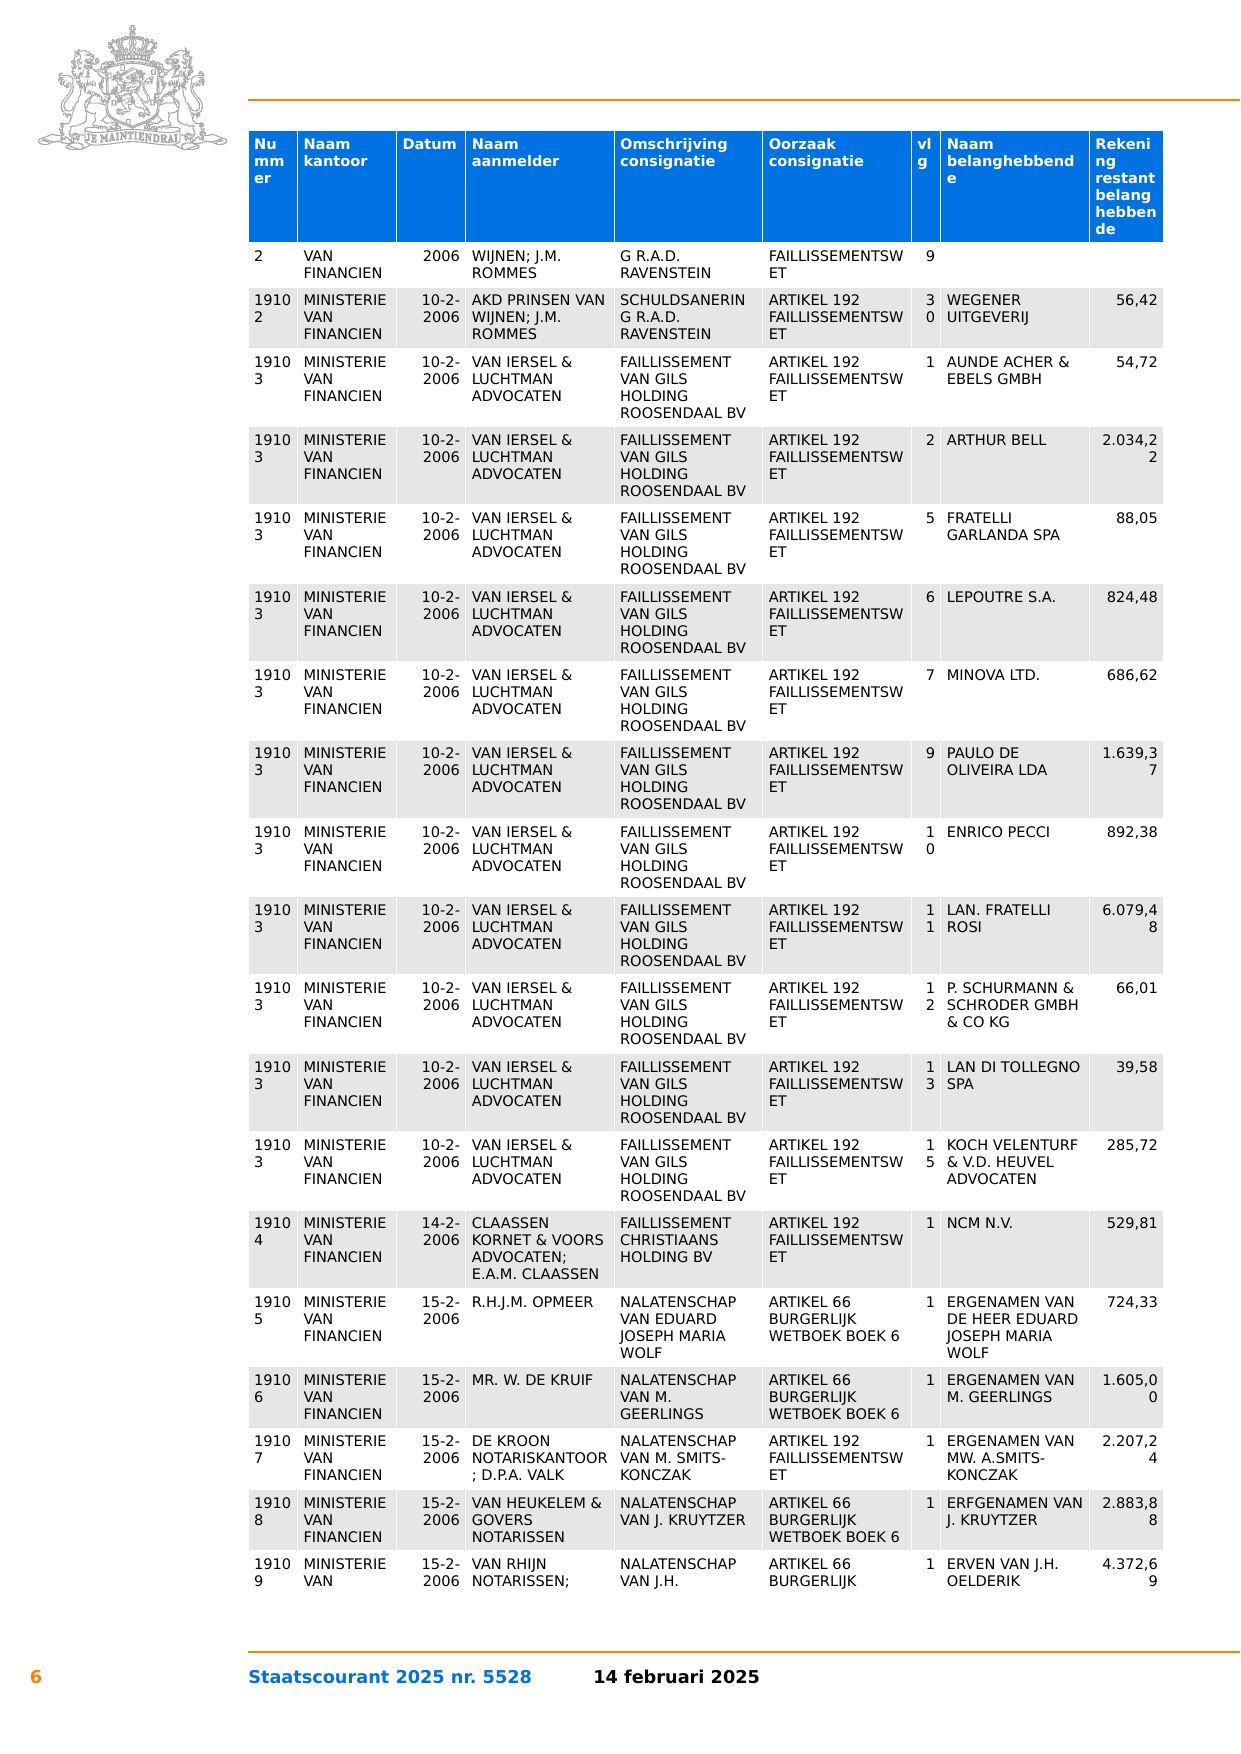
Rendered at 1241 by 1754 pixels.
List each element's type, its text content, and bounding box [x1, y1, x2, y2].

table_cell 19103 [249, 897, 297, 974]
table_cell 4.372,69 [1090, 1551, 1163, 1595]
table_cell ARTIKEL 66 BURGERLIJK WETBOEK BOEK 6 [763, 1367, 911, 1428]
table_cell 2006 [397, 243, 465, 287]
table_cell MINISTERIE VAN FINANCIEN [298, 1054, 396, 1131]
table_cell 19104 [249, 1211, 297, 1288]
table_cell NALATENSCHAP VAN M. SMITS-KONCZAK [615, 1429, 762, 1489]
table_cell 66,01 [1090, 976, 1163, 1053]
table_cell FAILLISSEMENT VAN GILS HOLDING ROOSENDAAL BV [615, 1054, 762, 1131]
table_cell 10-2-2006 [397, 741, 465, 818]
table_cell 1 [912, 1211, 940, 1288]
table_cell ARTIKEL 192 FAILLISSEMENTSWET [763, 584, 911, 661]
table_cell ERVEN VAN J.H. OELDERIK [941, 1551, 1089, 1595]
table_cell 686,62 [1090, 662, 1163, 739]
table_cell MINISTERIE VAN FINANCIEN [298, 1211, 396, 1288]
table_cell ARTIKEL 192 FAILLISSEMENTSWET [763, 1429, 911, 1489]
table_cell FAILLISSEMENT VAN GILS HOLDING ROOSENDAAL BV [615, 506, 762, 583]
table_cell 15-2-2006 [397, 1289, 465, 1366]
table_cell PAULO DE OLIVEIRA LDA [941, 741, 1089, 818]
table_cell 1 [912, 1490, 940, 1550]
table_cell G R.A.D. RAVENSTEIN [615, 243, 762, 287]
table_cell 13 [912, 1054, 940, 1131]
table_cell 19108 [249, 1490, 297, 1550]
table_cell SCHULDSANERING R.A.D. RAVENSTEIN [615, 288, 762, 348]
table_cell ARTIKEL 192 FAILLISSEMENTSWET [763, 976, 911, 1053]
table_cell NALATENSCHAP VAN J.H. [615, 1551, 762, 1595]
table_cell MINISTERIE VAN FINANCIEN [298, 819, 396, 896]
table_header Oorzaak consignatie [763, 131, 911, 242]
table_cell 39,58 [1090, 1054, 1163, 1131]
table_cell 1 [912, 1551, 940, 1595]
table_cell ARTIKEL 192 FAILLISSEMENTSWET [763, 506, 911, 583]
table_cell ARTIKEL 192 FAILLISSEMENTSWET [763, 662, 911, 739]
table_cell MINISTERIE VAN FINANCIEN [298, 1132, 396, 1209]
table_cell MINISTERIE VAN FINANCIEN [298, 976, 396, 1053]
table_cell ERGENAMEN VAN M. GEERLINGS [941, 1367, 1089, 1428]
table_cell 10-2-2006 [397, 506, 465, 583]
table_cell WEGENER UITGEVERIJ [941, 288, 1089, 348]
table_cell VAN IERSEL & LUCHTMAN ADVOCATEN [466, 427, 614, 504]
table_cell 10-2-2006 [397, 349, 465, 426]
table_cell 19103 [249, 741, 297, 818]
table_cell ARTIKEL 192 FAILLISSEMENTSWET [763, 1211, 911, 1288]
table_cell LEPOUTRE S.A. [941, 584, 1089, 661]
table_header Omschrijving consignatie [615, 131, 762, 242]
table_cell MINISTERIE VAN FINANCIEN [298, 1289, 396, 1366]
table_cell 19105 [249, 1289, 297, 1366]
table_cell VAN IERSEL & LUCHTMAN ADVOCATEN [466, 349, 614, 426]
table_cell FAILLISSEMENT VAN GILS HOLDING ROOSENDAAL BV [615, 584, 762, 661]
table_cell ARTIKEL 192 FAILLISSEMENTSWET [763, 288, 911, 348]
table_cell 19103 [249, 349, 297, 426]
table_cell FAILLISSEMENT VAN GILS HOLDING ROOSENDAAL BV [615, 427, 762, 504]
table_cell ARTIKEL 192 FAILLISSEMENTSWET [763, 819, 911, 896]
table_cell VAN IERSEL & LUCHTMAN ADVOCATEN [466, 1054, 614, 1131]
table_cell 19103 [249, 584, 297, 661]
table_cell 15-2-2006 [397, 1367, 465, 1428]
table_cell MINISTERIE VAN [298, 1551, 396, 1595]
table_cell MINISTERIE VAN FINANCIEN [298, 584, 396, 661]
table_cell LAN DI TOLLEGNO SPA [941, 1054, 1089, 1131]
table_cell 6 [912, 584, 940, 661]
table_cell 19103 [249, 662, 297, 739]
table_cell MINISTERIE VAN FINANCIEN [298, 662, 396, 739]
table_cell NALATENSCHAP VAN M. GEERLINGS [615, 1367, 762, 1428]
table_cell CLAASSEN KORNET & VOORS ADVOCATEN; E.A.M. CLAASSEN [466, 1211, 614, 1288]
table_cell ERGENAMEN VAN MW. A.SMITS-KONCZAK [941, 1429, 1089, 1489]
table_cell 285,72 [1090, 1132, 1163, 1209]
table_cell 19103 [249, 427, 297, 504]
table_cell 10-2-2006 [397, 1054, 465, 1131]
table_cell 10-2-2006 [397, 288, 465, 348]
table_cell 10-2-2006 [397, 976, 465, 1053]
table_cell 7 [912, 662, 940, 739]
table_cell 30 [912, 288, 940, 348]
table_header Rekening restant belanghebbende [1090, 131, 1163, 242]
table_cell VAN IERSEL & LUCHTMAN ADVOCATEN [466, 1132, 614, 1209]
table_cell NCM N.V. [941, 1211, 1089, 1288]
table_cell 11 [912, 897, 940, 974]
table_cell 19102 [249, 288, 297, 348]
table_cell 2.034,22 [1090, 427, 1163, 504]
table_cell ARTIKEL 192 FAILLISSEMENTSWET [763, 897, 911, 974]
table_cell 2 [912, 427, 940, 504]
table_cell R.H.J.M. OPMEER [466, 1289, 614, 1366]
table_cell 10-2-2006 [397, 427, 465, 504]
table_cell 1 [912, 1367, 940, 1428]
table_cell 15-2-2006 [397, 1490, 465, 1550]
table_header Datum [397, 131, 465, 242]
table_cell ERGENAMEN VAN DE HEER EDUARD JOSEPH MARIA WOLF [941, 1289, 1089, 1366]
table_cell AKD PRINSEN VAN WIJNEN; J.M. ROMMES [466, 288, 614, 348]
table_cell KOCH VELENTURF & V.D. HEUVEL ADVOCATEN [941, 1132, 1089, 1209]
table_cell 10-2-2006 [397, 584, 465, 661]
table_cell 10-2-2006 [397, 662, 465, 739]
table_cell 19107 [249, 1429, 297, 1489]
table_cell MINISTERIE VAN FINANCIEN [298, 288, 396, 348]
table_cell 10 [912, 819, 940, 896]
table_cell FAILLISSEMENT CHRISTIAANS HOLDING BV [615, 1211, 762, 1288]
table_cell VAN IERSEL & LUCHTMAN ADVOCATEN [466, 506, 614, 583]
table_cell [1090, 243, 1163, 287]
table_cell 56,42 [1090, 288, 1163, 348]
table_cell 15-2-2006 [397, 1429, 465, 1489]
table_cell 88,05 [1090, 506, 1163, 583]
table_cell 1.605,00 [1090, 1367, 1163, 1428]
table_cell 14-2-2006 [397, 1211, 465, 1288]
table_cell 15-2-2006 [397, 1551, 465, 1595]
table_cell ARTIKEL 66 BURGERLIJK WETBOEK BOEK 6 [763, 1289, 911, 1366]
table_cell ARTIKEL 66 BURGERLIJK [763, 1551, 911, 1595]
table_cell 19106 [249, 1367, 297, 1428]
table_cell 15 [912, 1132, 940, 1209]
table_cell FAILLISSEMENT VAN GILS HOLDING ROOSENDAAL BV [615, 897, 762, 974]
table_cell FRATELLI GARLANDA SPA [941, 506, 1089, 583]
table_header Nummer [249, 131, 297, 242]
table_header Naam aanmelder [466, 131, 614, 242]
table_cell NALATENSCHAP VAN J. KRUYTZER [615, 1490, 762, 1550]
table_cell WIJNEN; J.M. ROMMES [466, 243, 614, 287]
table_cell 1 [912, 1429, 940, 1489]
table_cell ENRICO PECCI [941, 819, 1089, 896]
table_cell 10-2-2006 [397, 819, 465, 896]
table_cell ARTIKEL 192 FAILLISSEMENTSWET [763, 349, 911, 426]
table_cell [941, 243, 1089, 287]
table_cell FAILLISSEMENT VAN GILS HOLDING ROOSENDAAL BV [615, 976, 762, 1053]
table_cell ARTIKEL 192 FAILLISSEMENTSWET [763, 1132, 911, 1209]
table_cell 9 [912, 243, 940, 287]
table_cell 10-2-2006 [397, 897, 465, 974]
table_cell MINISTERIE VAN FINANCIEN [298, 349, 396, 426]
table_cell ARTIKEL 192 FAILLISSEMENTSWET [763, 1054, 911, 1131]
table_cell 1 [912, 349, 940, 426]
table_cell 54,72 [1090, 349, 1163, 426]
table_header Naam belanghebbende [941, 131, 1089, 242]
table_cell 892,38 [1090, 819, 1163, 896]
table_cell 2.883,88 [1090, 1490, 1163, 1550]
table_cell ARTIKEL 66 BURGERLIJK WETBOEK BOEK 6 [763, 1490, 911, 1550]
table_cell 19103 [249, 1054, 297, 1131]
table_header Naam kantoor [298, 131, 396, 242]
table_cell 19109 [249, 1551, 297, 1595]
table_cell FAILLISSEMENT VAN GILS HOLDING ROOSENDAAL BV [615, 349, 762, 426]
table_cell DE KROON NOTARISKANTOOR; D.P.A. VALK [466, 1429, 614, 1489]
table_cell AUNDE ACHER & EBELS GMBH [941, 349, 1089, 426]
table_cell 9 [912, 741, 940, 818]
table_cell ARTIKEL 192 FAILLISSEMENTSWET [763, 741, 911, 818]
table_cell MINISTERIE VAN FINANCIEN [298, 506, 396, 583]
table_cell VAN IERSEL & LUCHTMAN ADVOCATEN [466, 662, 614, 739]
table_cell 19103 [249, 506, 297, 583]
table_cell 824,48 [1090, 584, 1163, 661]
table_cell MINISTERIE VAN FINANCIEN [298, 427, 396, 504]
table_cell 529,81 [1090, 1211, 1163, 1288]
table_cell MINISTERIE VAN FINANCIEN [298, 897, 396, 974]
table_cell MINISTERIE VAN FINANCIEN [298, 1490, 396, 1550]
table_header vlg [912, 131, 940, 242]
table_cell 19103 [249, 976, 297, 1053]
table_cell 2 [249, 243, 297, 287]
table_cell VAN IERSEL & LUCHTMAN ADVOCATEN [466, 741, 614, 818]
table_cell 1.639,37 [1090, 741, 1163, 818]
table_cell MINISTERIE VAN FINANCIEN [298, 1429, 396, 1489]
table_cell NALATENSCHAP VAN EDUARD JOSEPH MARIA WOLF [615, 1289, 762, 1366]
table_cell LAN. FRATELLI ROSI [941, 897, 1089, 974]
table_cell ERFGENAMEN VAN J. KRUYTZER [941, 1490, 1089, 1550]
table_cell FAILLISSEMENT VAN GILS HOLDING ROOSENDAAL BV [615, 662, 762, 739]
table_cell 12 [912, 976, 940, 1053]
picture [38, 25, 227, 150]
table_cell 6.079,48 [1090, 897, 1163, 974]
table_cell 5 [912, 506, 940, 583]
table_cell ARTHUR BELL [941, 427, 1089, 504]
table_cell FAILLISSEMENT VAN GILS HOLDING ROOSENDAAL BV [615, 741, 762, 818]
table_cell VAN RHIJN NOTARISSEN; [466, 1551, 614, 1595]
table_cell FAILLISSEMENT VAN GILS HOLDING ROOSENDAAL BV [615, 819, 762, 896]
table_cell MINISTERIE VAN FINANCIEN [298, 741, 396, 818]
table_cell VAN IERSEL & LUCHTMAN ADVOCATEN [466, 897, 614, 974]
table_cell 19103 [249, 1132, 297, 1209]
table_cell 724,33 [1090, 1289, 1163, 1366]
table_cell VAN IERSEL & LUCHTMAN ADVOCATEN [466, 584, 614, 661]
table_cell FAILLISSEMENTSWET [763, 243, 911, 287]
table_cell ARTIKEL 192 FAILLISSEMENTSWET [763, 427, 911, 504]
table_cell VAN IERSEL & LUCHTMAN ADVOCATEN [466, 976, 614, 1053]
table_cell P. SCHURMANN & SCHRODER GMBH & CO KG [941, 976, 1089, 1053]
table_cell MR. W. DE KRUIF [466, 1367, 614, 1428]
table_cell 1 [912, 1289, 940, 1366]
table_cell VAN FINANCIEN [298, 243, 396, 287]
table_cell 19103 [249, 819, 297, 896]
table_cell 2.207,24 [1090, 1429, 1163, 1489]
table_cell MINISTERIE VAN FINANCIEN [298, 1367, 396, 1428]
table_cell 10-2-2006 [397, 1132, 465, 1209]
table_cell VAN HEUKELEM & GOVERS NOTARISSEN [466, 1490, 614, 1550]
table_cell VAN IERSEL & LUCHTMAN ADVOCATEN [466, 819, 614, 896]
table_cell FAILLISSEMENT VAN GILS HOLDING ROOSENDAAL BV [615, 1132, 762, 1209]
table_cell MINOVA LTD. [941, 662, 1089, 739]
